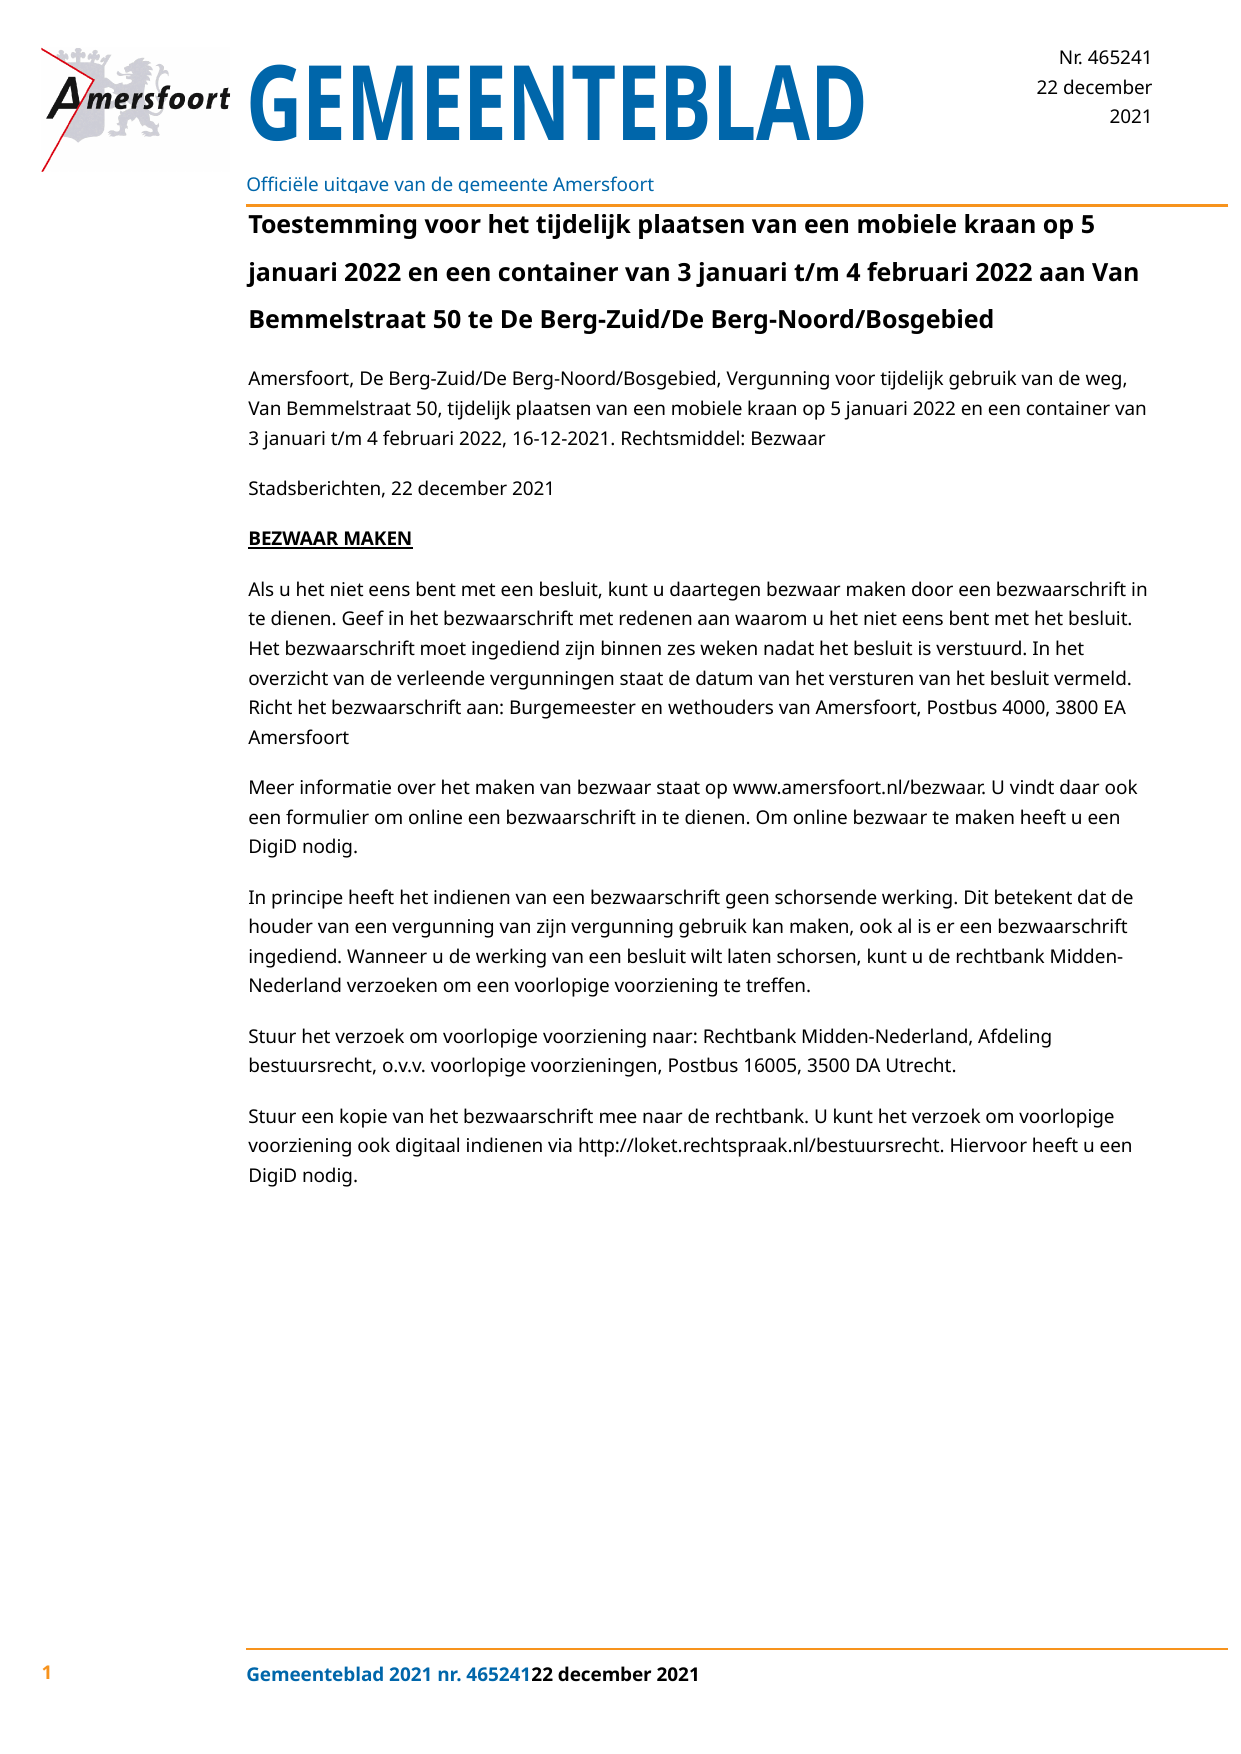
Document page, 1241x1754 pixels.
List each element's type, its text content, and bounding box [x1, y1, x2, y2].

picture [41, 47, 231, 172]
text BEZWAAR MAKEN [248, 526, 1152, 551]
text Meer informatie over het maken van bezwaar staat op www.amersfoort.nl/bezwaar. U vindt daar ook een formulier om online een bezwaarschrift in te dienen. Om online bezwaar te maken heeft u een DigiD nodig. [248, 774, 1152, 859]
text Als u het niet eens bent met een besluit, kunt u daartegen bezwaar maken door een bezwaarschrift in te dienen. Geef in het bezwaarschrift met redenen aan waarom u het niet eens bent met het besluit. Het bezwaarschrift moet ingediend zijn binnen zes weken nadat het besluit is verstuurd. In het overzicht van de verleende vergunningen staat de datum van het versturen van het besluit vermeld. Richt het bezwaarschrift aan: Burgemeester en wethouders van Amersfoort, Postbus 4000, 3800 EA Amersfoort [248, 576, 1152, 749]
text Stuur een kopie van het bezwaarschrift mee naar de rechtbank. U kunt het verzoek om voorlopige voorziening ook digitaal indienen via http://loket.rechtspraak.nl/bestuursrecht. Hiervoor heeft u een DigiD nodig. [248, 1103, 1152, 1188]
text Amersfoort, De Berg-Zuid/De Berg-Noord/Bosgebied, Vergunning voor tijdelijk gebruik van de weg, Van Bemmelstraat 50, tijdelijk plaatsen van een mobiele kraan op 5 januari 2022 en een container van 3 januari t/m 4 februari 2022, 16-12-2021. Rechtsmiddel: Bezwaar [248, 366, 1152, 450]
text Stadsberichten, 22 december 2021 [248, 475, 1152, 501]
text Stuur het verzoek om voorlopige voorziening naar: Rechtbank Midden-Nederland, Afdeling bestuursrecht, o.v.v. voorlopige voorzieningen, Postbus 16005, 3500 DA Utrecht. [248, 1023, 1152, 1078]
text In principe heeft het indienen van een bezwaarschrift geen schorsende werking. Dit betekent dat de houder van een vergunning van zijn vergunning gebruik kan maken, ook al is er een bezwaarschrift ingediend. Wanneer u de werking van een besluit wilt laten schorsen, kunt u de rechtbank Midden-Nederland verzoeken om een voorlopige voorziening te treffen. [248, 884, 1152, 998]
text Toestemming voor het tijdelijk plaatsen van een mobiele kraan op 5 januari 2022 en een container van 3 januari t/m 4 februari 2022 aan Van Bemmelstraat 50 te De Berg-Zuid/De Berg-Noord/Bosgebied [248, 207, 1152, 336]
